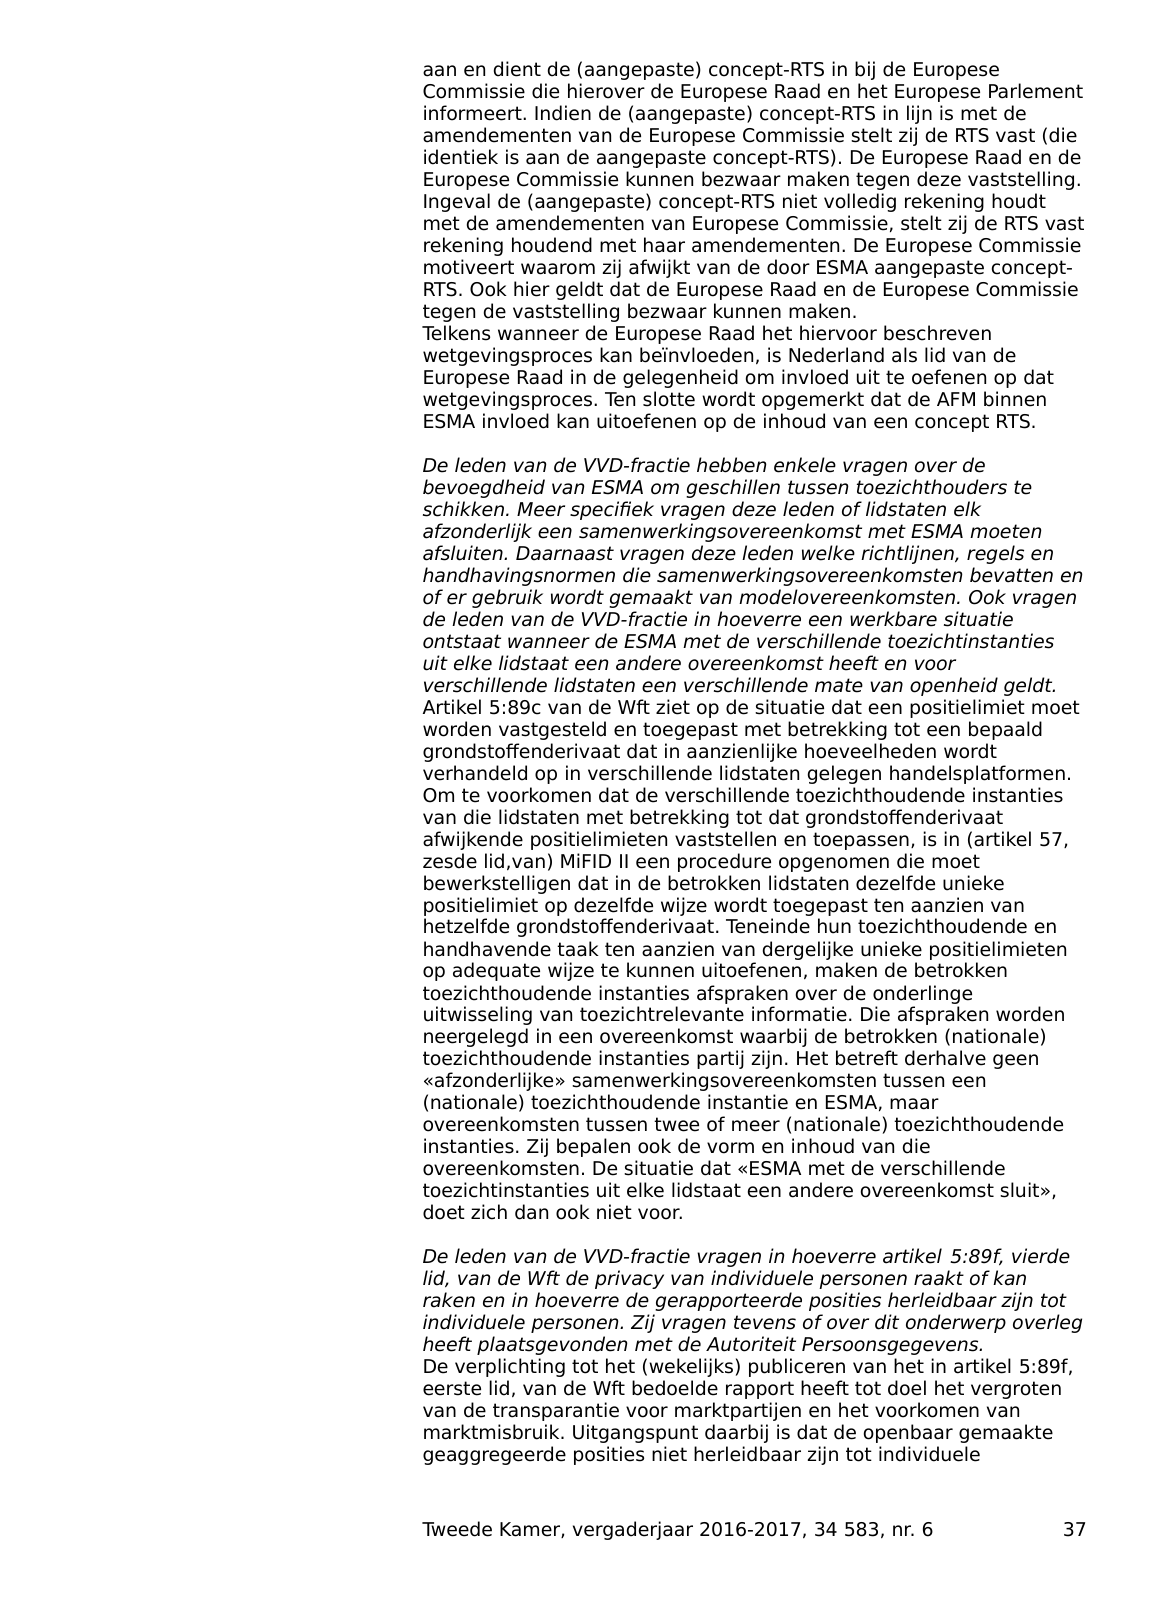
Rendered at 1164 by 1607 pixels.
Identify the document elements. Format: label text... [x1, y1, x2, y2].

text De leden van de VVD-fractie vragen in hoeverre artikel 5:89f, vierde lid, van de Wft de privacy van individuele personen raakt of kan raken en in hoeverre de gerapporteerde posities herleidbaar zijn tot individuele personen. Zij vragen tevens of over dit onderwerp overleg heeft plaatsgevonden met de Autoriteit Persoonsgegevens. [422, 1246, 1087, 1356]
text Artikel 5:89c van de Wft ziet op de situatie dat een positielimiet moet worden vastgesteld en toegepast met betrekking tot een bepaald grondstoffenderivaat dat in aanzienlijke hoeveelheden wordt verhandeld op in verschillende lidstaten gelegen handelsplatformen. Om te voorkomen dat de verschillende toezichthoudende instanties van die lidstaten met betrekking tot dat grondstoffenderivaat afwijkende positielimieten vaststellen en toepassen, is in (artikel 57, zesde lid,van) MiFID II een procedure opgenomen die moet bewerkstelligen dat in de betrokken lidstaten dezelfde unieke positielimiet op dezelfde wijze wordt toegepast ten aanzien van hetzelfde grondstoffenderivaat. Teneinde hun toezichthoudende en handhavende taak ten aanzien van dergelijke unieke positielimieten op adequate wijze te kunnen uitoefenen, maken de betrokken toezichthoudende instanties afspraken over de onderlinge uitwisseling van toezichtrelevante informatie. Die afspraken worden neergelegd in een overeenkomst waarbij de betrokken (nationale) toezichthoudende instanties partij zijn. Het betreft derhalve geen «afzonderlijke» samenwerkingsovereenkomsten tussen een (nationale) toezichthoudende instantie en ESMA, maar overeenkomsten tussen twee of meer (nationale) toezichthoudende instanties. Zij bepalen ook de vorm en inhoud van die overeenkomsten. De situatie dat «ESMA met de verschillende toezichtinstanties uit elke lidstaat een andere overeenkomst sluit», doet zich dan ook niet voor. [422, 697, 1087, 1224]
text Telkens wanneer de Europese Raad het hiervoor beschreven wetgevingsproces kan beïnvloeden, is Nederland als lid van de Europese Raad in de gelegenheid om invloed uit te oefenen op dat wetgevingsproces. Ten slotte wordt opgemerkt dat de AFM binnen ESMA invloed kan uitoefenen op de inhoud van een concept RTS. [422, 323, 1087, 433]
text De verplichting tot het (wekelijks) publiceren van het in artikel 5:89f, eerste lid, van de Wft bedoelde rapport heeft tot doel het vergroten van de transparantie voor marktpartijen en het voorkomen van marktmisbruik. Uitgangspunt daarbij is dat de openbaar gemaakte geaggregeerde posities niet herleidbaar zijn tot individuele [422, 1356, 1087, 1466]
text De leden van de VVD-fractie hebben enkele vragen over de bevoegdheid van ESMA om geschillen tussen toezichthouders te schikken. Meer specifiek vragen deze leden of lidstaten elk afzonderlijk een samenwerkingsovereenkomst met ESMA moeten afsluiten. Daarnaast vragen deze leden welke richtlijnen, regels en handhavingsnormen die samenwerkingsovereenkomsten bevatten en of er gebruik wordt gemaakt van modelovereenkomsten. Ook vragen de leden van de VVD-fractie in hoeverre een werkbare situatie ontstaat wanneer de ESMA met de verschillende toezichtinstanties uit elke lidstaat een andere overeenkomst heeft en voor verschillende lidstaten een verschillende mate van openheid geldt. [422, 455, 1087, 697]
text aan en dient de (aangepaste) concept-RTS in bij de Europese Commissie die hierover de Europese Raad en het Europese Parlement informeert. Indien de (aangepaste) concept-RTS in lijn is met de amendementen van de Europese Commissie stelt zij de RTS vast (die identiek is aan de aangepaste concept-RTS). De Europese Raad en de Europese Commissie kunnen bezwaar maken tegen deze vaststelling. Ingeval de (aangepaste) concept-RTS niet volledig rekening houdt met de amendementen van Europese Commissie, stelt zij de RTS vast rekening houdend met haar amendementen. De Europese Commissie motiveert waarom zij afwijkt van de door ESMA aangepaste concept-RTS. Ook hier geldt dat de Europese Raad en de Europese Commissie tegen de vaststelling bezwaar kunnen maken. [422, 59, 1087, 323]
